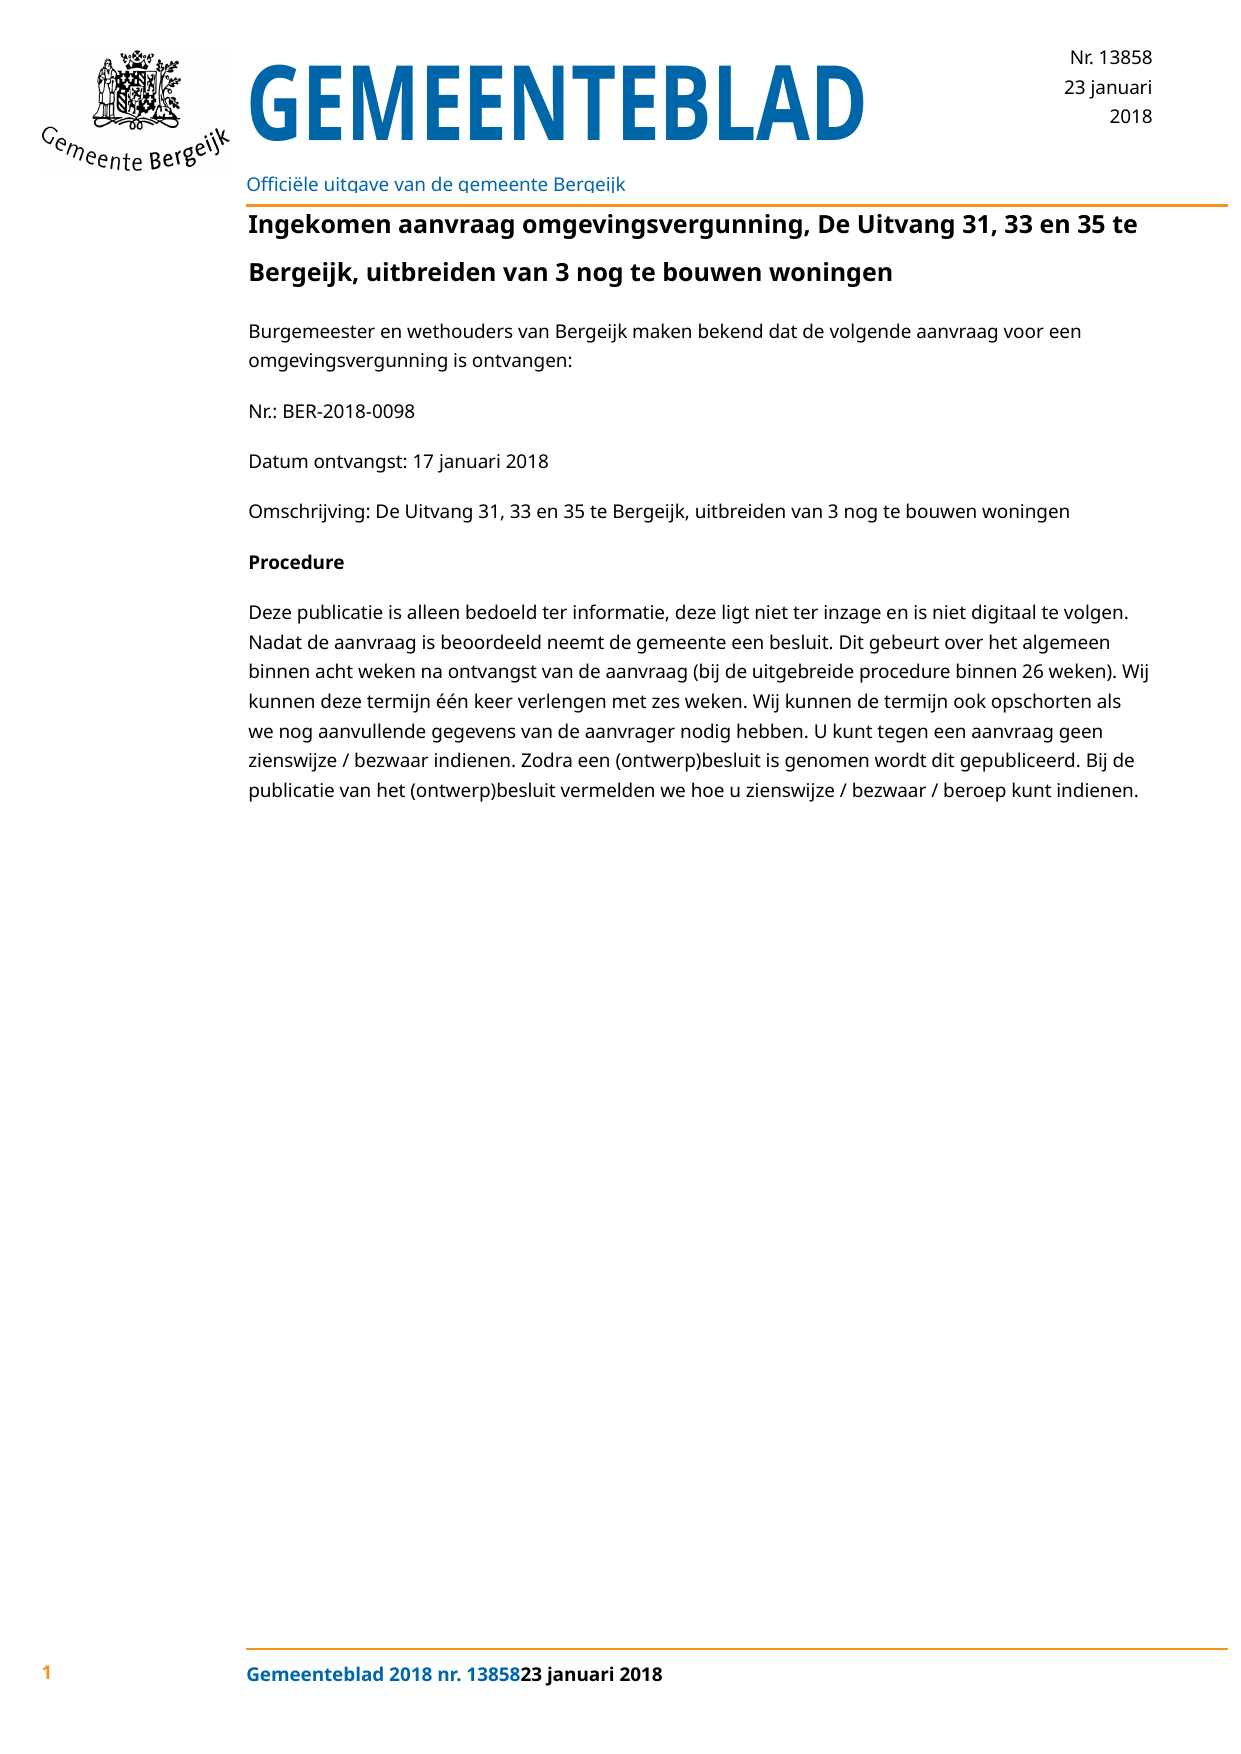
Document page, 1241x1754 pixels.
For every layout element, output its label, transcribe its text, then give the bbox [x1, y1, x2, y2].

text Nr.: BER-2018-0098 [248, 398, 1152, 424]
text Omschrijving: De Uitvang 31, 33 en 35 te Bergeijk, uitbreiden van 3 nog te bouwen woningen [248, 499, 1152, 524]
text Procedure [248, 549, 1152, 575]
text Ingekomen aanvraag omgevingsvergunning, De Uitvang 31, 33 en 35 te Bergeijk, uitbreiden van 3 nog te bouwen woningen [248, 207, 1152, 288]
text Datum ontvangst: 17 januari 2018 [248, 448, 1152, 474]
text Burgemeester en wethouders van Bergeijk maken bekend dat de volgende aanvraag voor een omgevingsvergunning is ontvangen: [248, 318, 1152, 373]
picture [41, 47, 231, 172]
text Deze publicatie is alleen bedoeld ter informatie, deze ligt niet ter inzage en is niet digitaal te volgen. Nadat de aanvraag is beoordeeld neemt de gemeente een besluit. Dit gebeurt over het algemeen binnen acht weken na ontvangst van de aanvraag (bij de uitgebreide procedure binnen 26 weken). Wij kunnen deze termijn één keer verlengen met zes weken. Wij kunnen de termijn ook opschorten als we nog aanvullende gegevens van de aanvrager nodig hebben. U kunt tegen een aanvraag geen zienswijze / bezwaar indienen. Zodra een (ontwerp)besluit is genomen wordt dit gepubliceerd. Bij de publicatie van het (ontwerp)besluit vermelden we hoe u zienswijze / bezwaar / beroep kunt indienen. [248, 599, 1152, 803]
